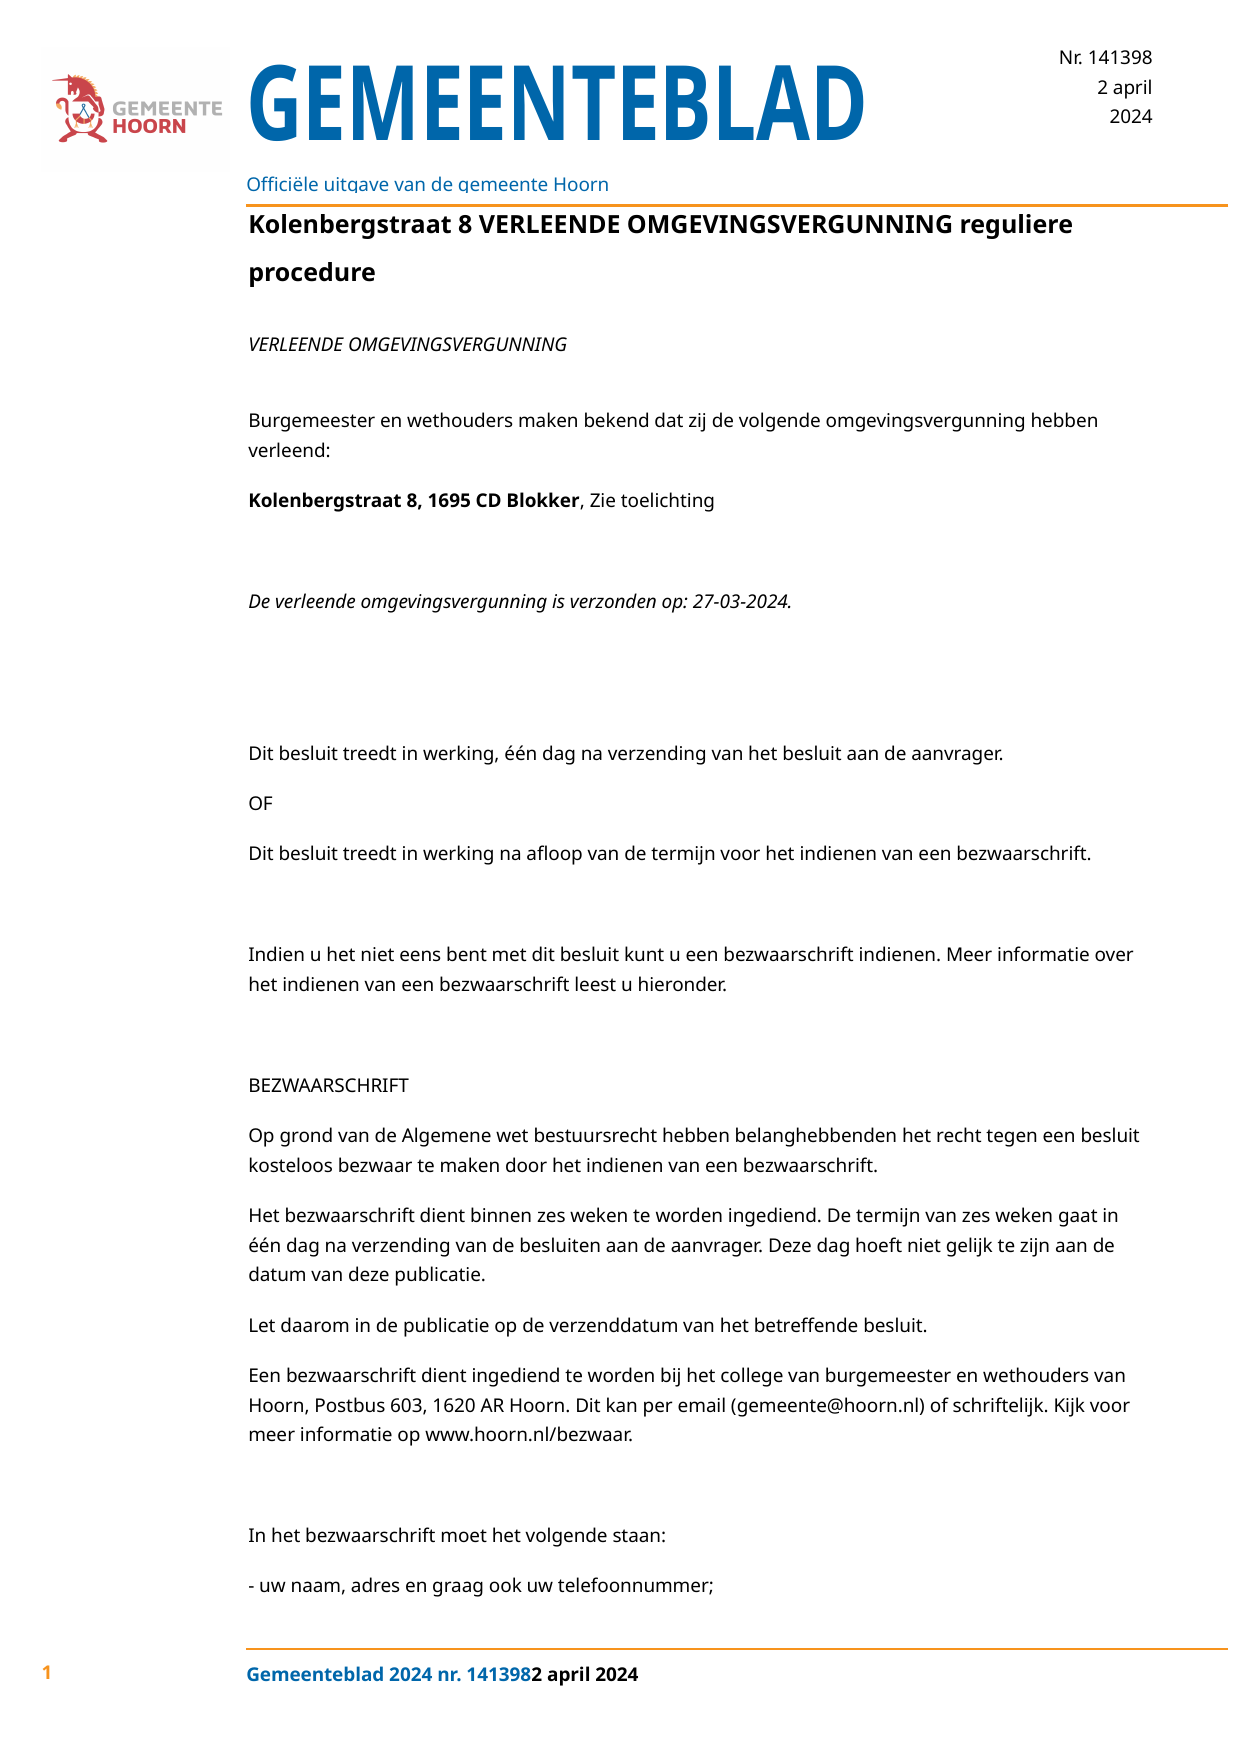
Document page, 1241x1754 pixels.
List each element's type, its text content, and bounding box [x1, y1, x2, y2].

text Dit besluit treedt in werking na afloop van de termijn voor het indienen van een bezwaarschrift. [248, 841, 1152, 866]
text - uw naam, adres en graag ook uw telefoonnummer; [248, 1573, 1152, 1598]
text OF [248, 790, 1152, 816]
text VERLEENDE OMGEVINGSVERGUNNING [248, 331, 1152, 357]
text Dit besluit treedt in werking, één dag na verzending van het besluit aan de aanvrager. [248, 740, 1152, 765]
text Let daarom in de publicatie op de verzenddatum van het betreffende besluit. [248, 1312, 1152, 1337]
text Kolenbergstraat 8, 1695 CD Blokker, Zie toelichting [248, 488, 1152, 513]
text Burgemeester en wethouders maken bekend dat zij de volgende omgevingsvergunning hebben verleend: [248, 408, 1152, 463]
text Kolenbergstraat 8 VERLEENDE OMGEVINGSVERGUNNING reguliere procedure [248, 207, 1152, 288]
picture [41, 47, 231, 172]
text Een bezwaarschrift dient ingediend te worden bij het college van burgemeester en wethouders van Hoorn, Postbus 603, 1620 AR Hoorn. Dit kan per email (gemeente@hoorn.nl) of schriftelijk. Kijk voor meer informatie op www.hoorn.nl/bezwaar. [248, 1362, 1152, 1447]
text BEZWAARSCHRIFT [248, 1072, 1152, 1097]
text Het bezwaarschrift dient binnen zes weken te worden ingediend. De termijn van zes weken gaat in één dag na verzending van de besluiten aan de aanvrager. Deze dag hoeft niet gelijk te zijn aan de datum van deze publicatie. [248, 1202, 1152, 1287]
text De verleende omgevingsvergunning is verzonden op: 27-03-2024. [248, 588, 1152, 614]
text Op grond van de Algemene wet bestuursrecht hebben belanghebbenden het recht tegen een besluit kosteloos bezwaar te maken door het indienen van een bezwaarschrift. [248, 1122, 1152, 1177]
text Indien u het niet eens bent met dit besluit kunt u een bezwaarschrift indienen. Meer informatie over het indienen van een bezwaarschrift leest u hieronder. [248, 941, 1152, 997]
text In het bezwaarschrift moet het volgende staan: [248, 1522, 1152, 1548]
